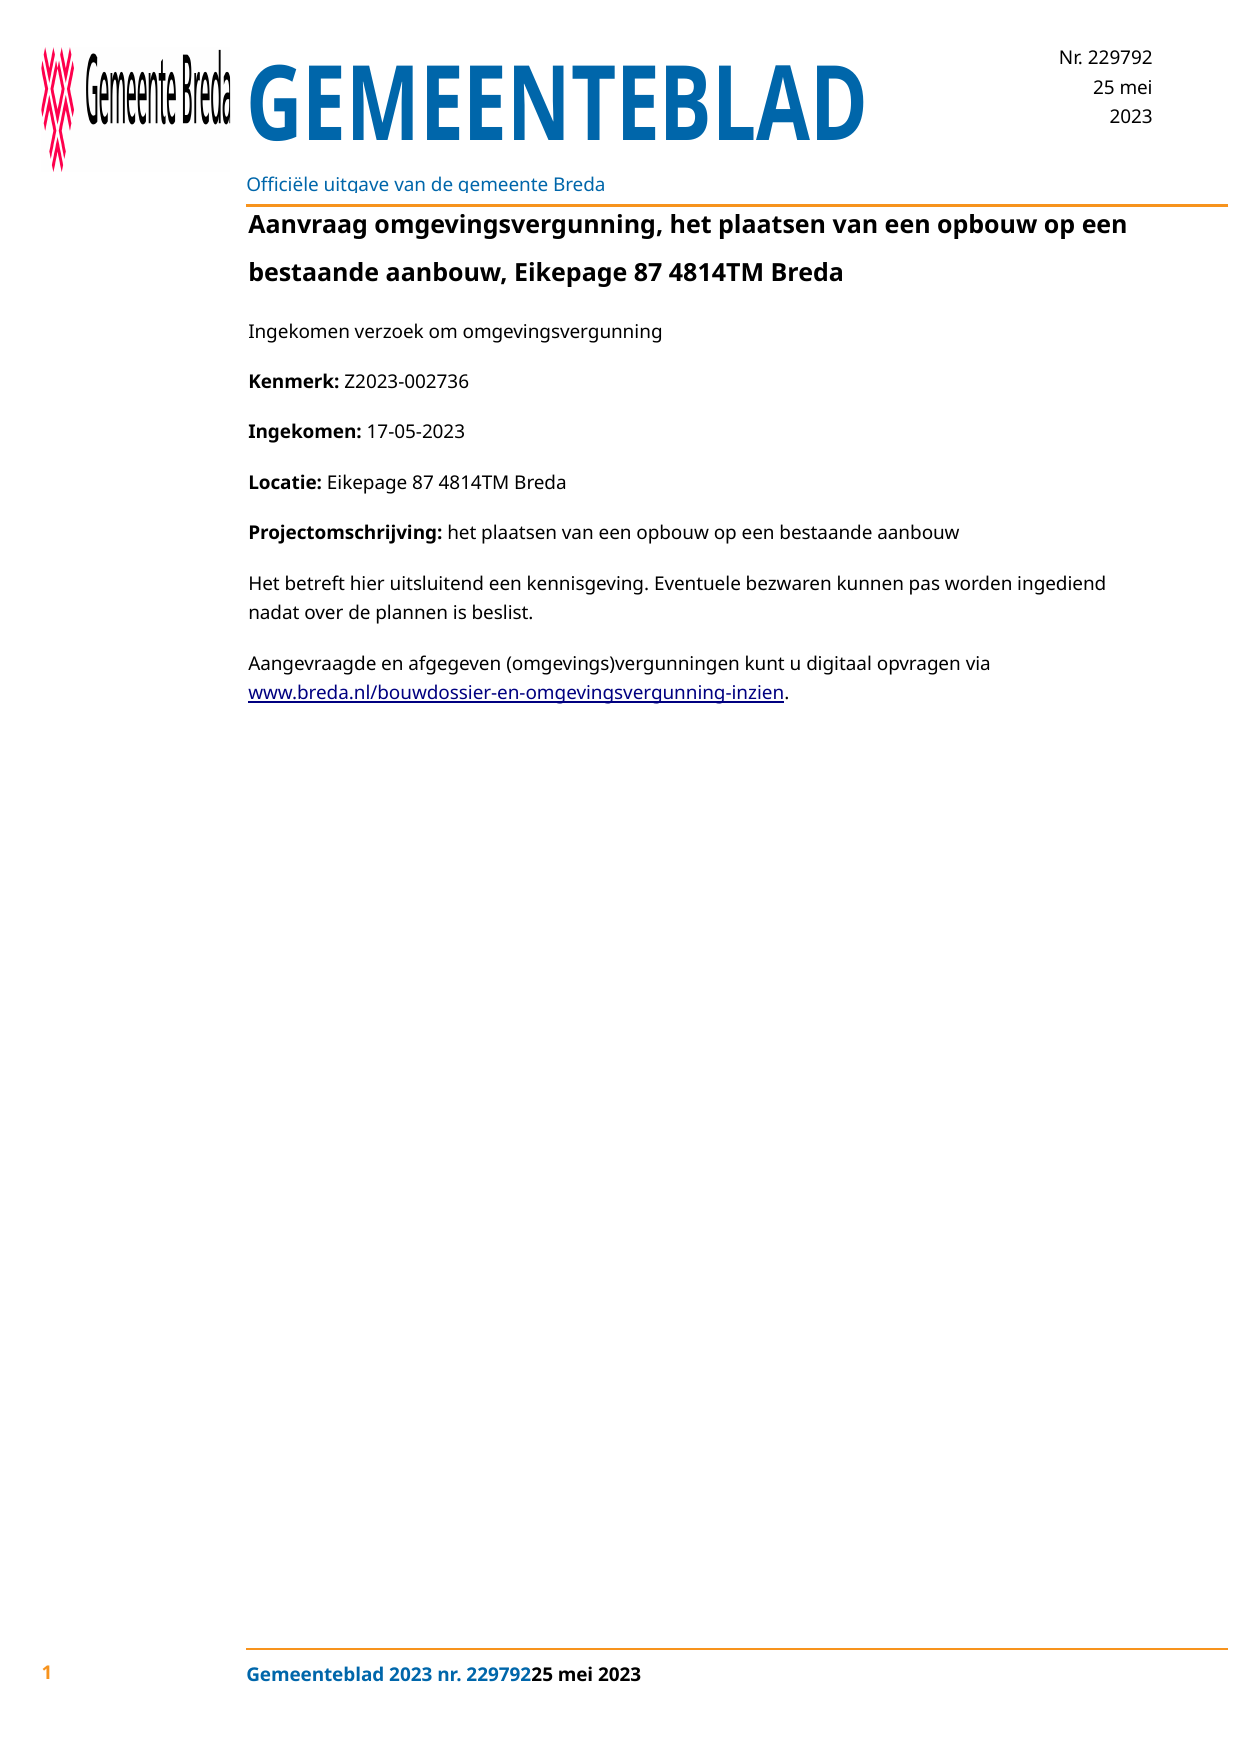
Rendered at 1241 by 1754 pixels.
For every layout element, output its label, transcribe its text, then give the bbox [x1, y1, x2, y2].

text Kenmerk: Z2023-002736 [248, 368, 1152, 394]
text Locatie: Eikepage 87 4814TM Breda [248, 469, 1152, 495]
text Het betreft hier uitsluitend een kennisgeving. Eventuele bezwaren kunnen pas worden ingediend nadat over de plannen is beslist. [248, 570, 1152, 625]
text Ingekomen: 17-05-2023 [248, 419, 1152, 444]
text Aangevraagde en afgegeven (omgevings)vergunningen kunt u digitaal opvragen via www.breda.nl/bouwdossier-en-omgevingsvergunning-inzien. [248, 650, 1152, 705]
text Aanvraag omgevingsvergunning, het plaatsen van een opbouw op een bestaande aanbouw, Eikepage 87 4814TM Breda [248, 207, 1152, 288]
picture [41, 47, 231, 172]
text Ingekomen verzoek om omgevingsvergunning [248, 318, 1152, 344]
text Projectomschrijving: het plaatsen van een opbouw op een bestaande aanbouw [248, 519, 1152, 545]
